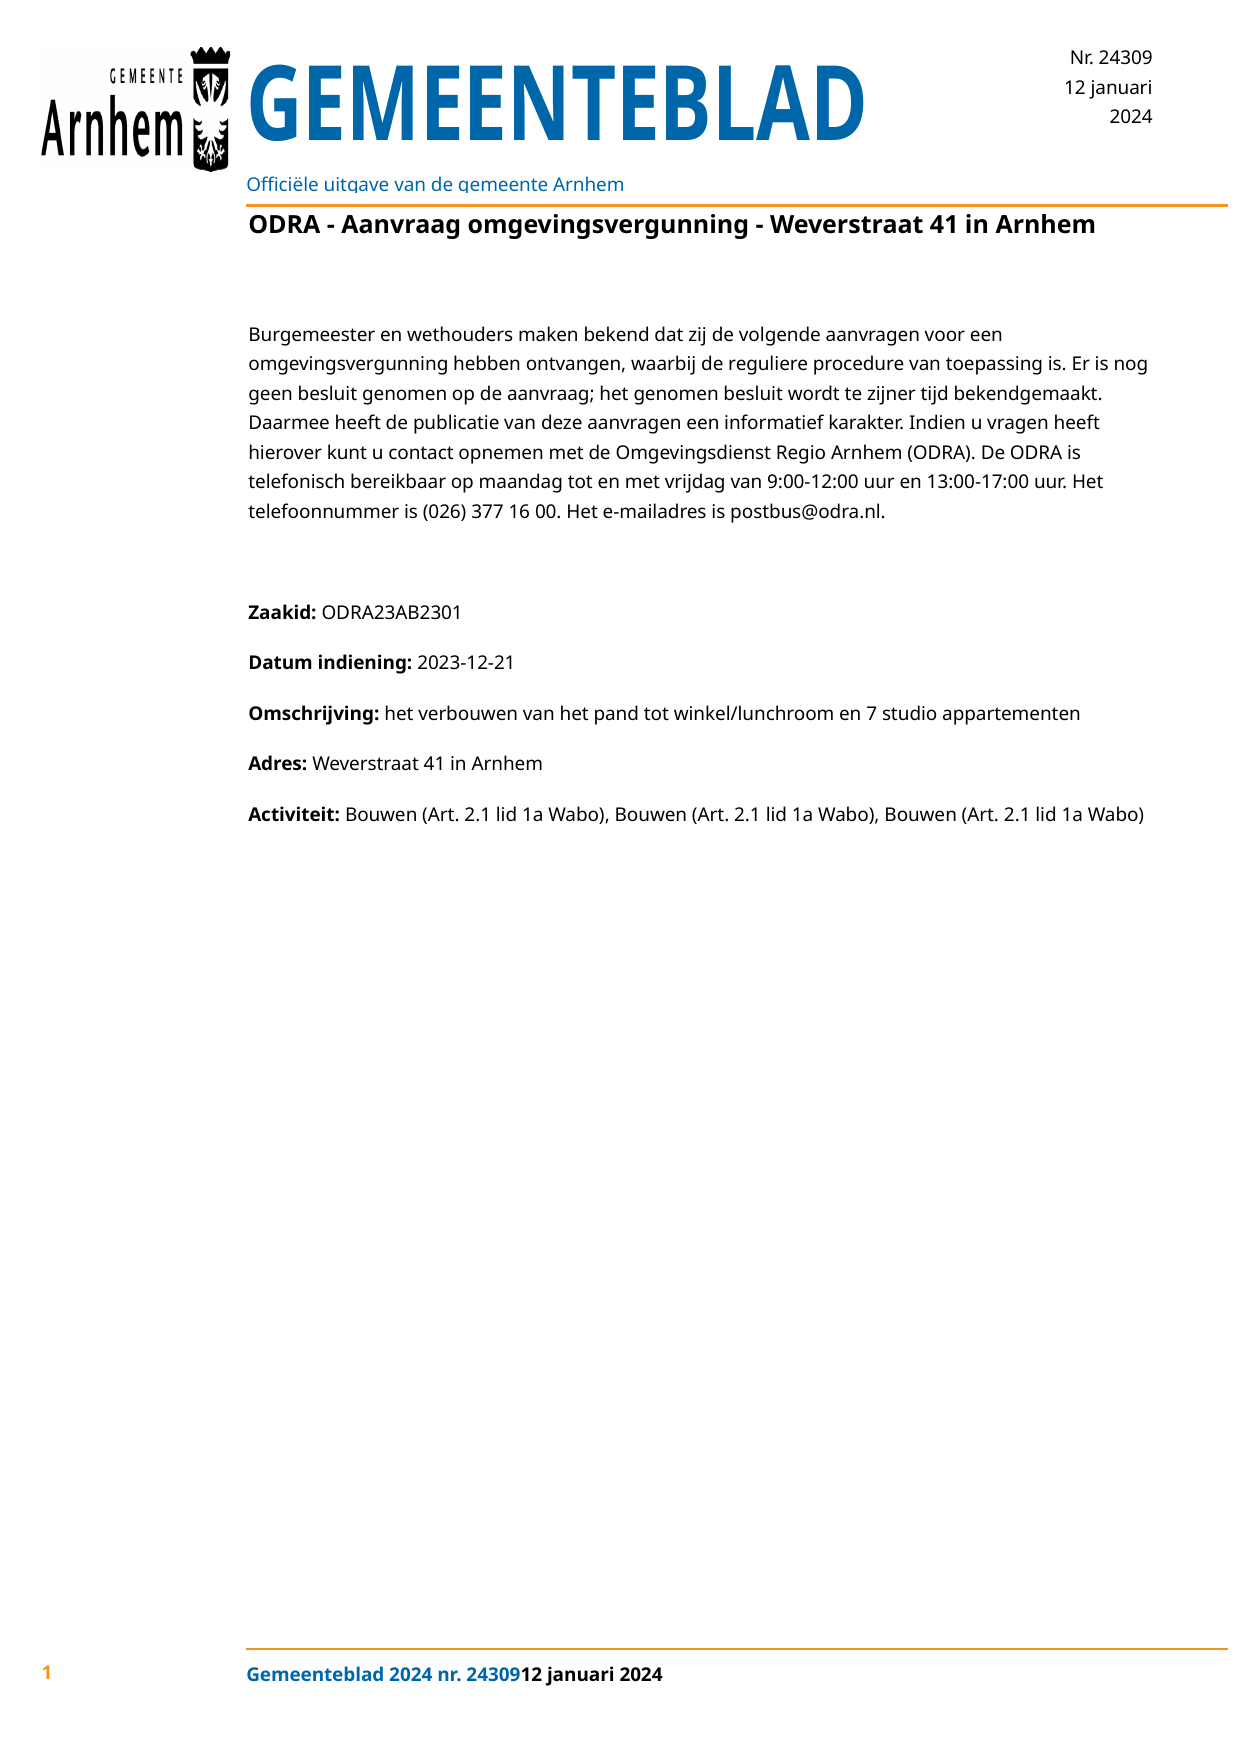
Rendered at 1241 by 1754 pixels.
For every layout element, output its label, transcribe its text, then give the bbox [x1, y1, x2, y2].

text Adres: Weverstraat 41 in Arnhem [248, 750, 1152, 776]
picture [41, 47, 231, 172]
text Omschrijving: het verbouwen van het pand tot winkel/lunchroom en 7 studio appartementen [248, 700, 1152, 726]
text ODRA - Aanvraag omgevingsvergunning - Weverstraat 41 in Arnhem [248, 207, 1152, 241]
text Burgemeester en wethouders maken bekend dat zij de volgende aanvragen voor een omgevingsvergunning hebben ontvangen, waarbij de reguliere procedure van toepassing is. Er is nog geen besluit genomen op de aanvraag; het genomen besluit wordt te zijner tijd bekendgemaakt. Daarmee heeft de publicatie van deze aanvragen een informatief karakter. Indien u vragen heeft hierover kunt u contact opnemen met de Omgevingsdienst Regio Arnhem (ODRA). De ODRA is telefonisch bereikbaar op maandag tot en met vrijdag van 9:00-12:00 uur en 13:00-17:00 uur. Het telefoonnummer is (026) 377 16 00. Het e-mailadres is postbus@odra.nl. [248, 321, 1152, 524]
text Datum indiening: 2023-12-21 [248, 649, 1152, 675]
text Activiteit: Bouwen (Art. 2.1 lid 1a Wabo), Bouwen (Art. 2.1 lid 1a Wabo), Bouwen (Art. 2.1 lid 1a Wabo) [248, 801, 1152, 826]
text Zaakid: ODRA23AB2301 [248, 599, 1152, 625]
